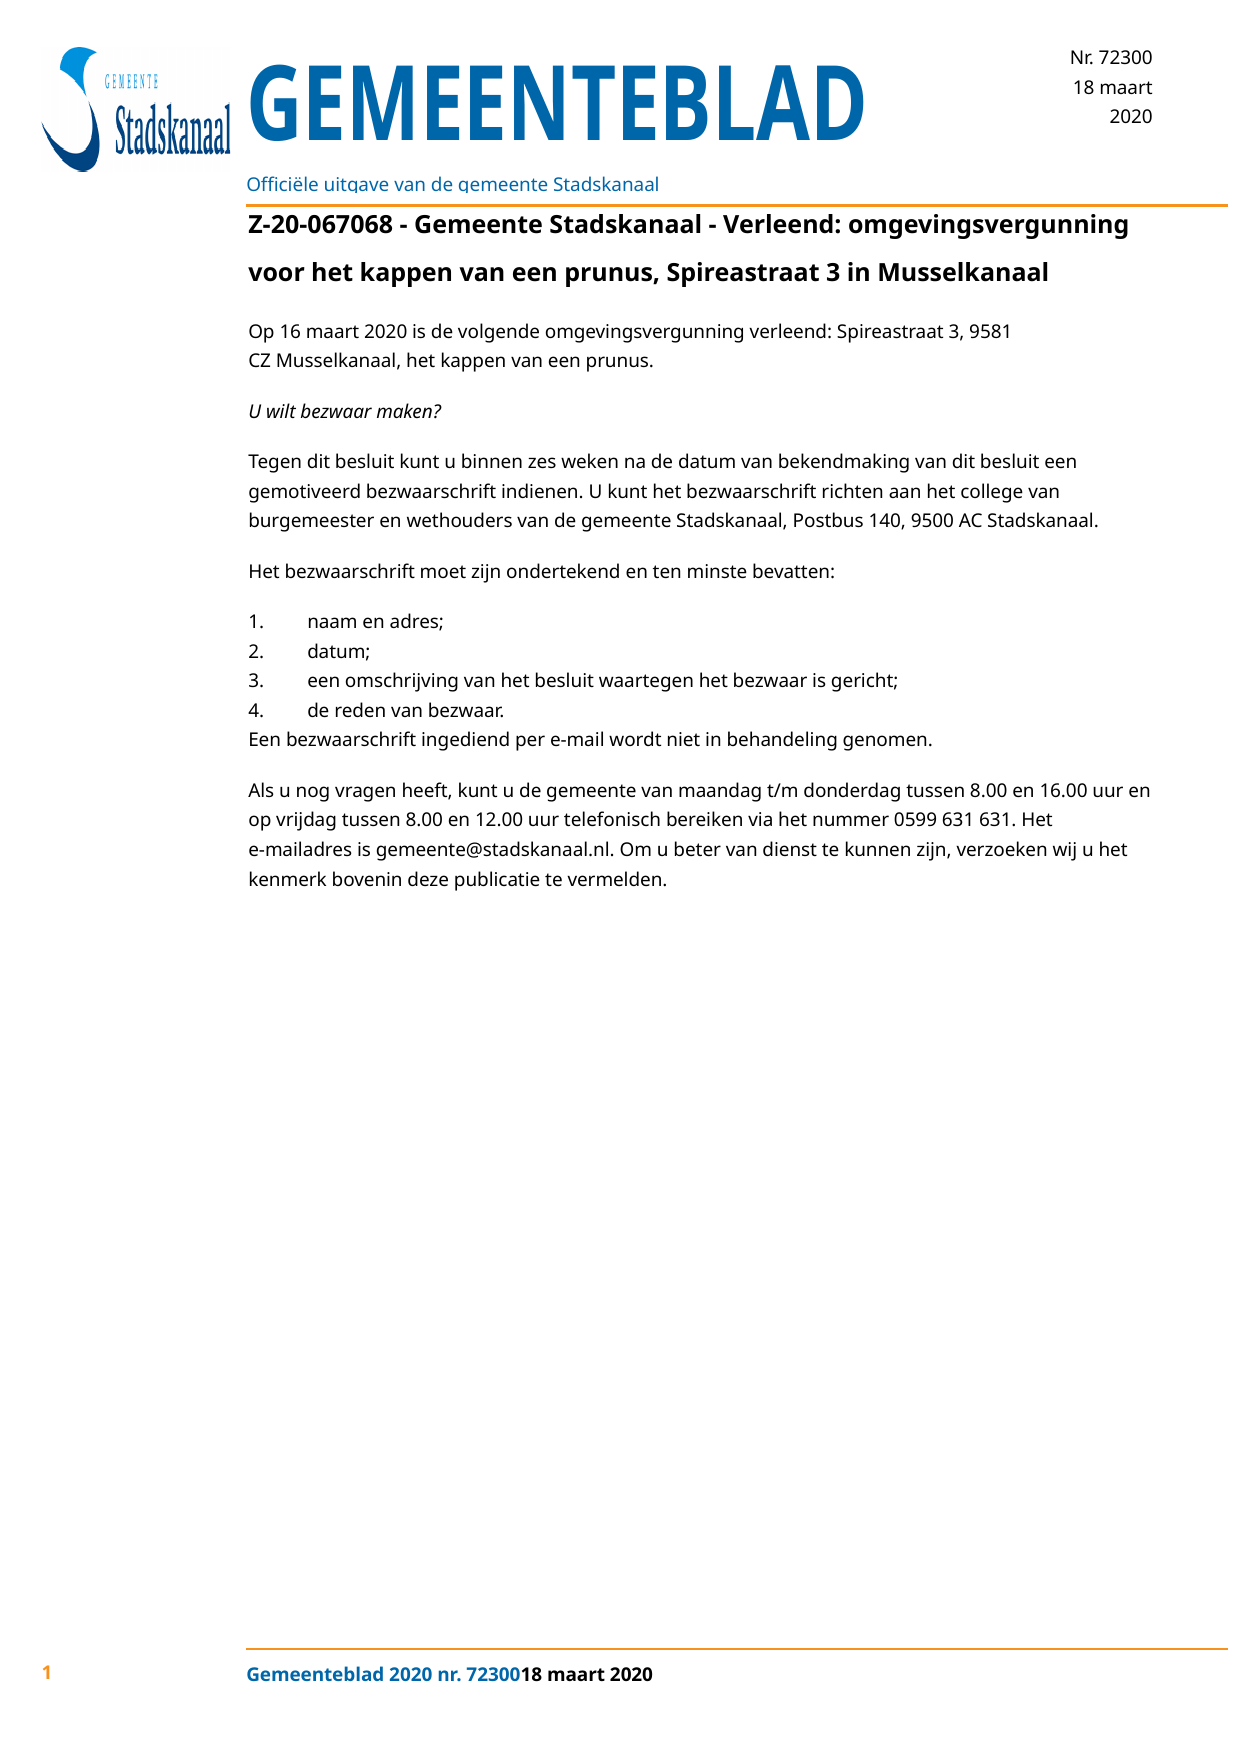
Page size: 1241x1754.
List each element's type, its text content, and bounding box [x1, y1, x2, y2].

text Een bezwaarschrift ingediend per e-mail wordt niet in behandeling genomen. [248, 727, 1152, 752]
list datum; [248, 638, 1152, 664]
list een omschrijving van het besluit waartegen het bezwaar is gericht; [248, 667, 1152, 693]
picture [41, 47, 231, 172]
text Als u nog vragen heeft, kunt u de gemeente van maandag t/m donderdag tussen 8.00 en 16.00 uur en op vrijdag tussen 8.00 en 12.00 uur telefonisch bereiken via het nummer 0599 631 631. Het e‑mailadres is gemeente@stadskanaal.nl. Om u beter van dienst te kunnen zijn, verzoeken wij u het kenmerk bovenin deze publicatie te vermelden. [248, 777, 1152, 892]
list naam en adres; [248, 608, 1152, 634]
text Z-20-067068 - Gemeente Stadskanaal - Verleend: omgevingsvergunning voor het kappen van een prunus, Spireastraat 3 in Musselkanaal [248, 207, 1152, 288]
list de reden van bezwaar. [248, 697, 1152, 723]
text Het bezwaarschrift moet zijn ondertekend en ten minste bevatten: [248, 558, 1152, 584]
text Op 16 maart 2020 is de volgende omgevingsvergunning verleend: Spireastraat 3, 9581 CZ Musselkanaal, het kappen van een prunus. [248, 318, 1152, 373]
text Tegen dit besluit kunt u binnen zes weken na de datum van bekendmaking van dit besluit een gemotiveerd bezwaarschrift indienen. U kunt het bezwaarschrift richten aan het college van burgemeester en wethouders van de gemeente Stadskanaal, Postbus 140, 9500 AC Stadskanaal. [248, 448, 1152, 533]
text U wilt bezwaar maken? [248, 398, 1152, 424]
